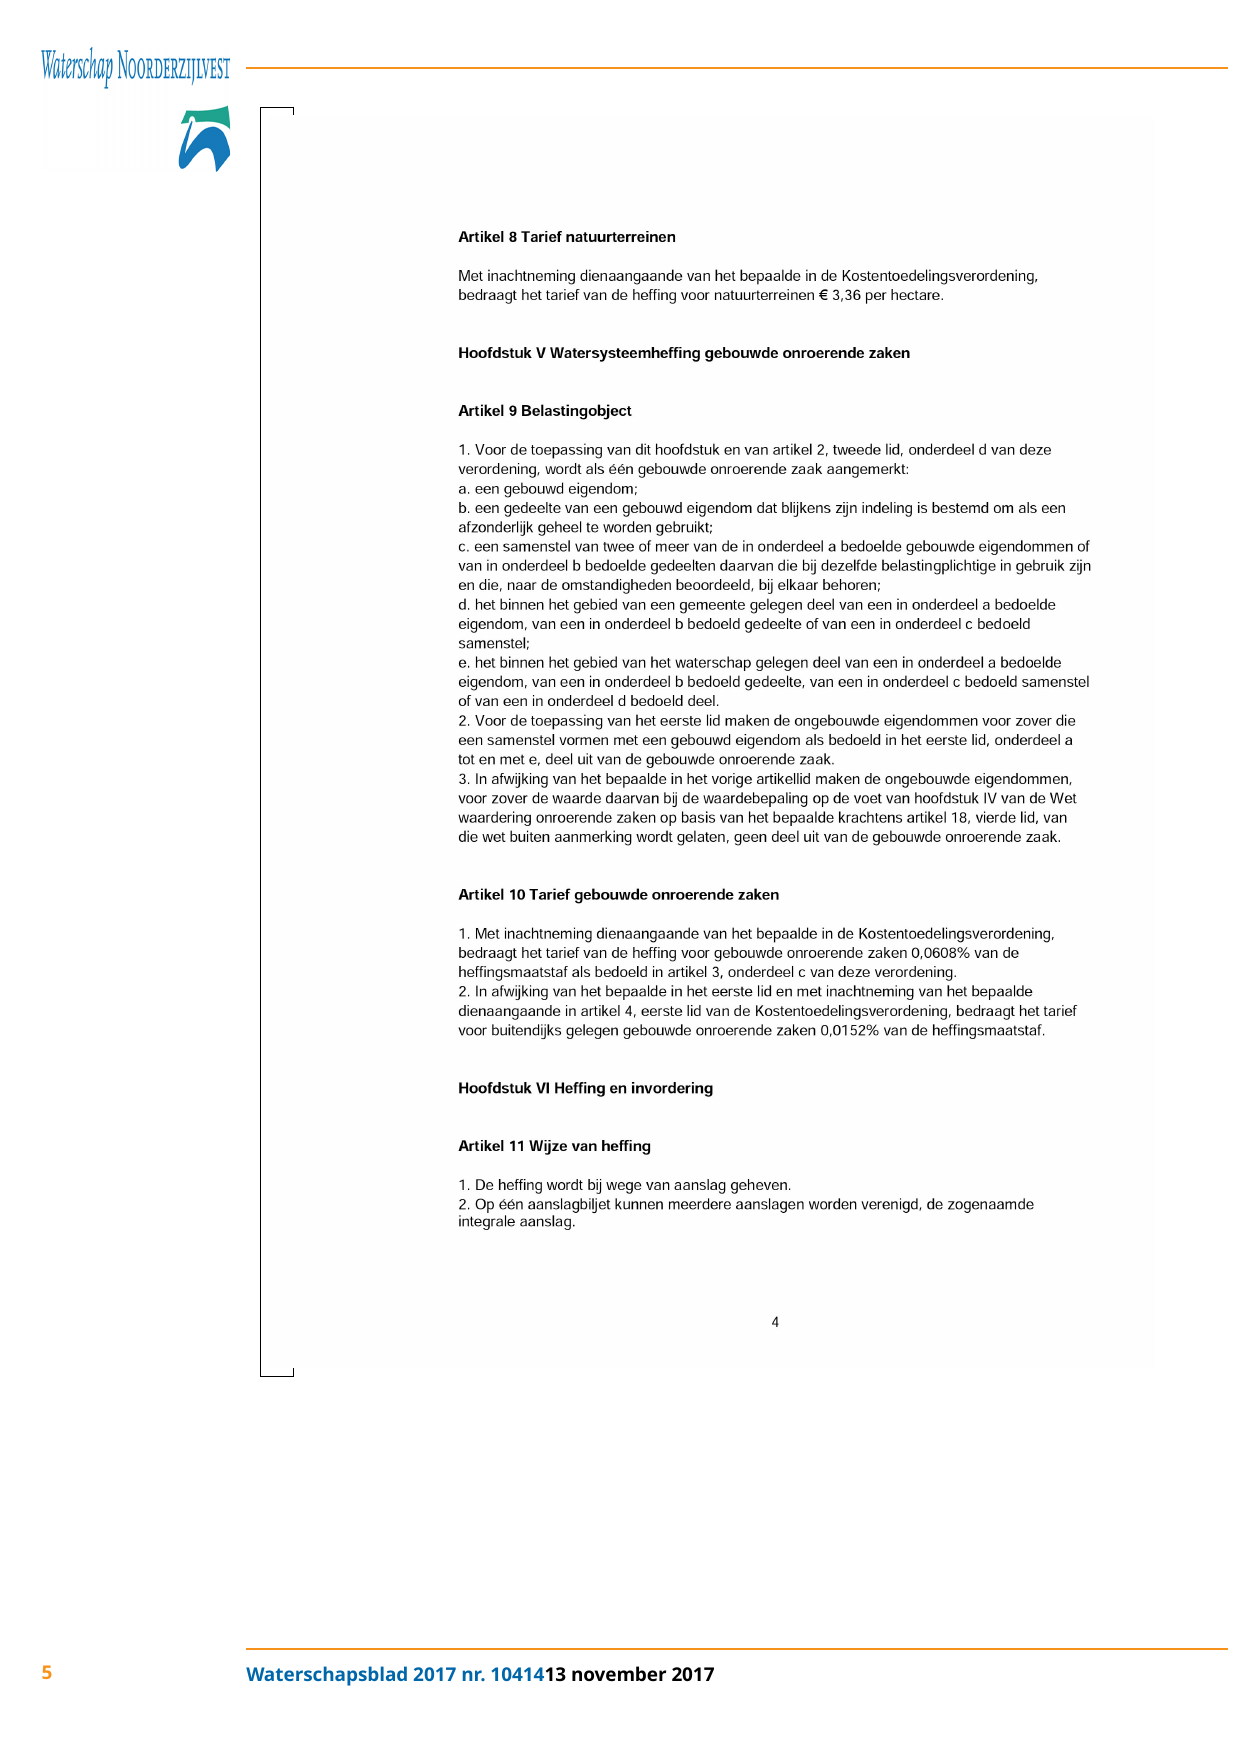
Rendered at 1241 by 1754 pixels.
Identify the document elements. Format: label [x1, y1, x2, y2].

picture [41, 47, 231, 172]
picture [268, 115, 1155, 1368]
